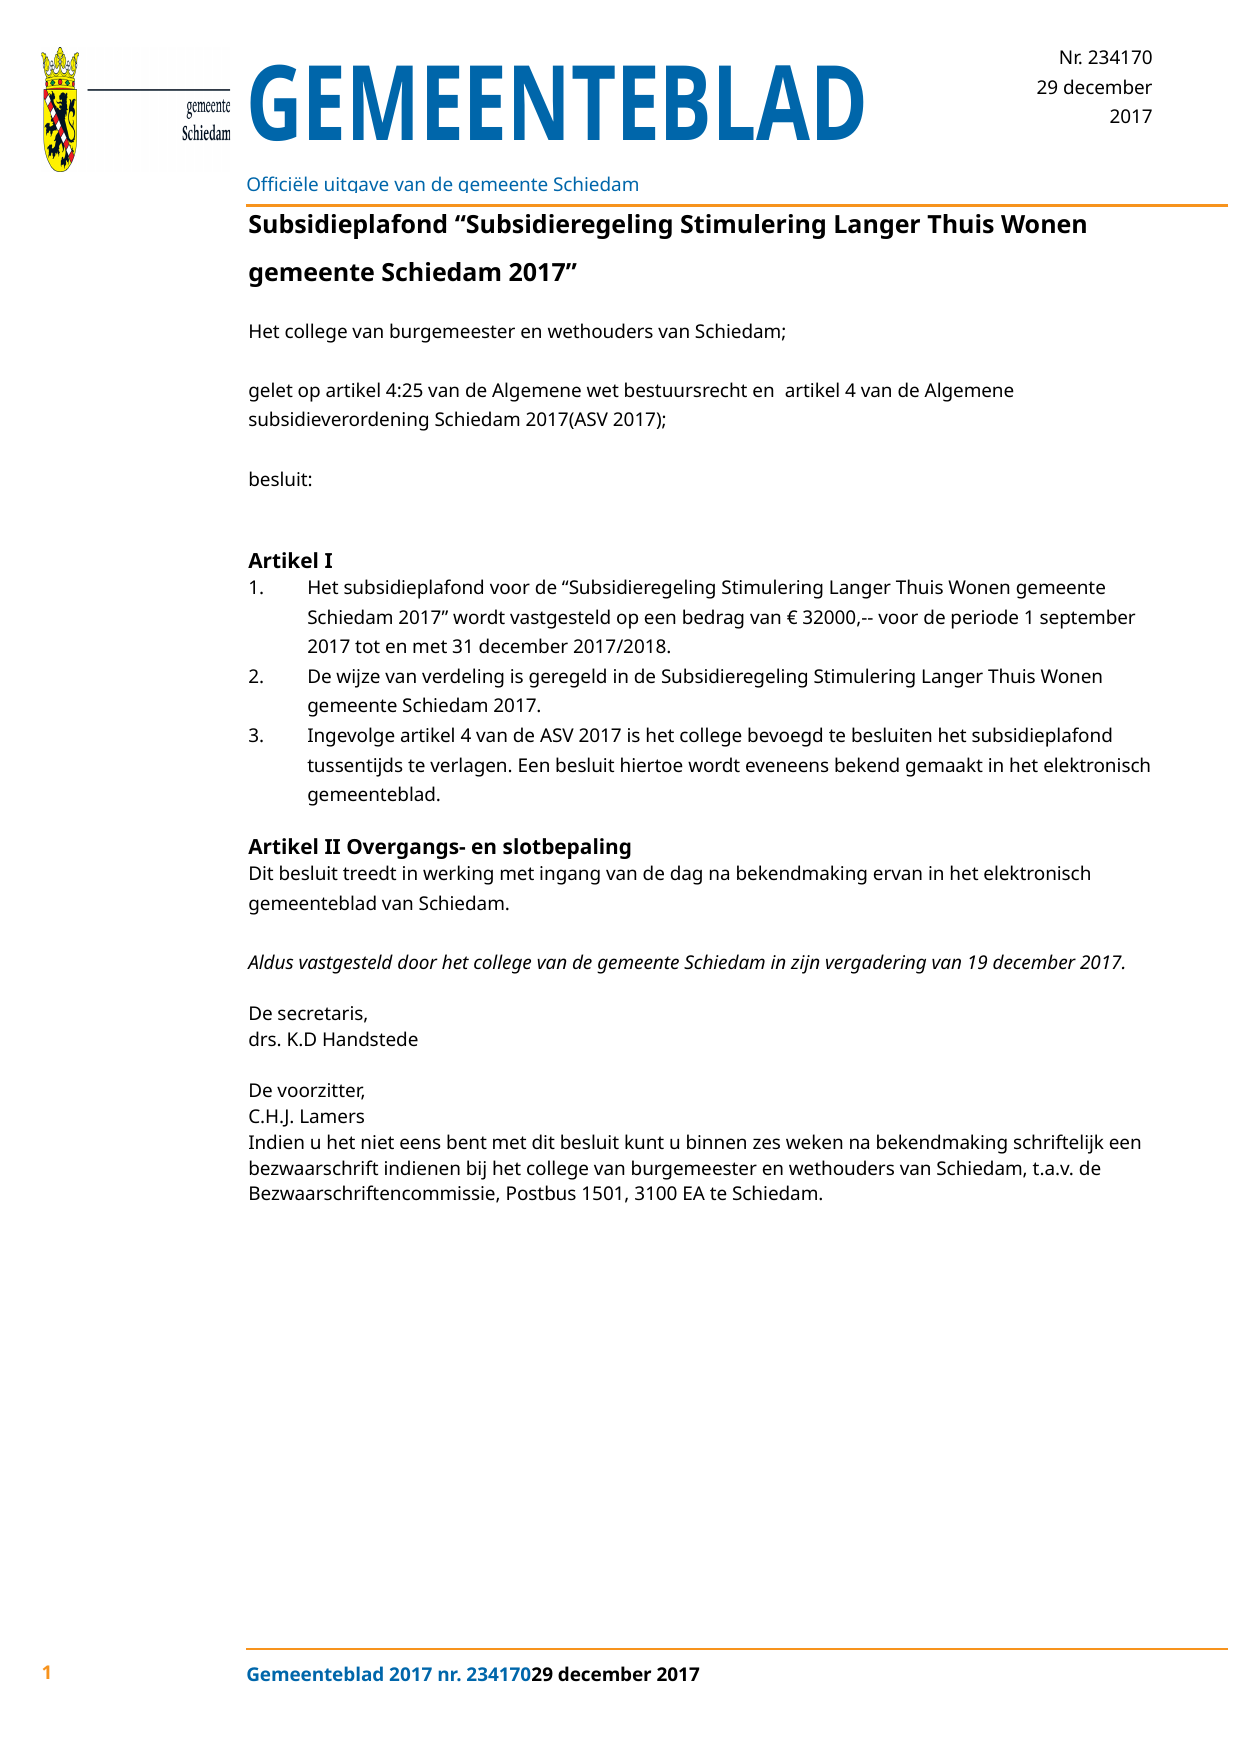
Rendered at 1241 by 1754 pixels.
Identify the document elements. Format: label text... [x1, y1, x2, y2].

text Subsidieplafond “Subsidieregeling Stimulering Langer Thuis Wonen gemeente Schiedam 2017” [248, 207, 1152, 288]
text besluit: [248, 466, 1152, 492]
text Aldus vastgesteld door het college van de gemeente Schiedam in zijn vergadering van 19 december 2017. [248, 949, 1152, 975]
text De secretaris, [248, 1000, 1152, 1026]
text Indien u het niet eens bent met dit besluit kunt u binnen zes weken na bekendmaking schriftelijk een bezwaarschrift indienen bij het college van burgemeester en wethouders van Schiedam, t.a.v. de Bezwaarschriftencommissie, Postbus 1501, 3100 EA te Schiedam. [248, 1129, 1152, 1206]
list Het subsidieplafond voor de “Subsidieregeling Stimulering Langer Thuis Wonen gemeente Schiedam 2017” wordt vastgesteld op een bedrag van € 32000,-- voor de periode 1 september 2017 tot en met 31 december 2017/2018. [248, 574, 1152, 659]
text gelet op artikel 4:25 van de Algemene wet bestuursrecht en artikel 4 van de Algemene subsidieverordening Schiedam 2017(ASV 2017); [248, 377, 1152, 432]
text C.H.J. Lamers [248, 1103, 1152, 1129]
text De voorzitter, [248, 1078, 1152, 1103]
text Artikel I [248, 546, 1152, 574]
picture [41, 47, 231, 172]
list Ingevolge artikel 4 van de ASV 2017 is het college bevoegd te besluiten het subsidieplafond tussentijds te verlagen. Een besluit hiertoe wordt eveneens bekend gemaakt in het elektronisch gemeenteblad. [248, 722, 1152, 807]
text Het college van burgemeester en wethouders van Schiedam; [248, 318, 1152, 344]
text Artikel II Overgangs- en slotbepaling [248, 832, 1152, 860]
text drs. K.D Handstede [248, 1026, 1152, 1052]
list De wijze van verdeling is geregeld in de Subsidieregeling Stimulering Langer Thuis Wonen gemeente Schiedam 2017. [248, 663, 1152, 718]
text Dit besluit treedt in werking met ingang van de dag na bekendmaking ervan in het elektronisch gemeenteblad van Schiedam. [248, 860, 1152, 916]
